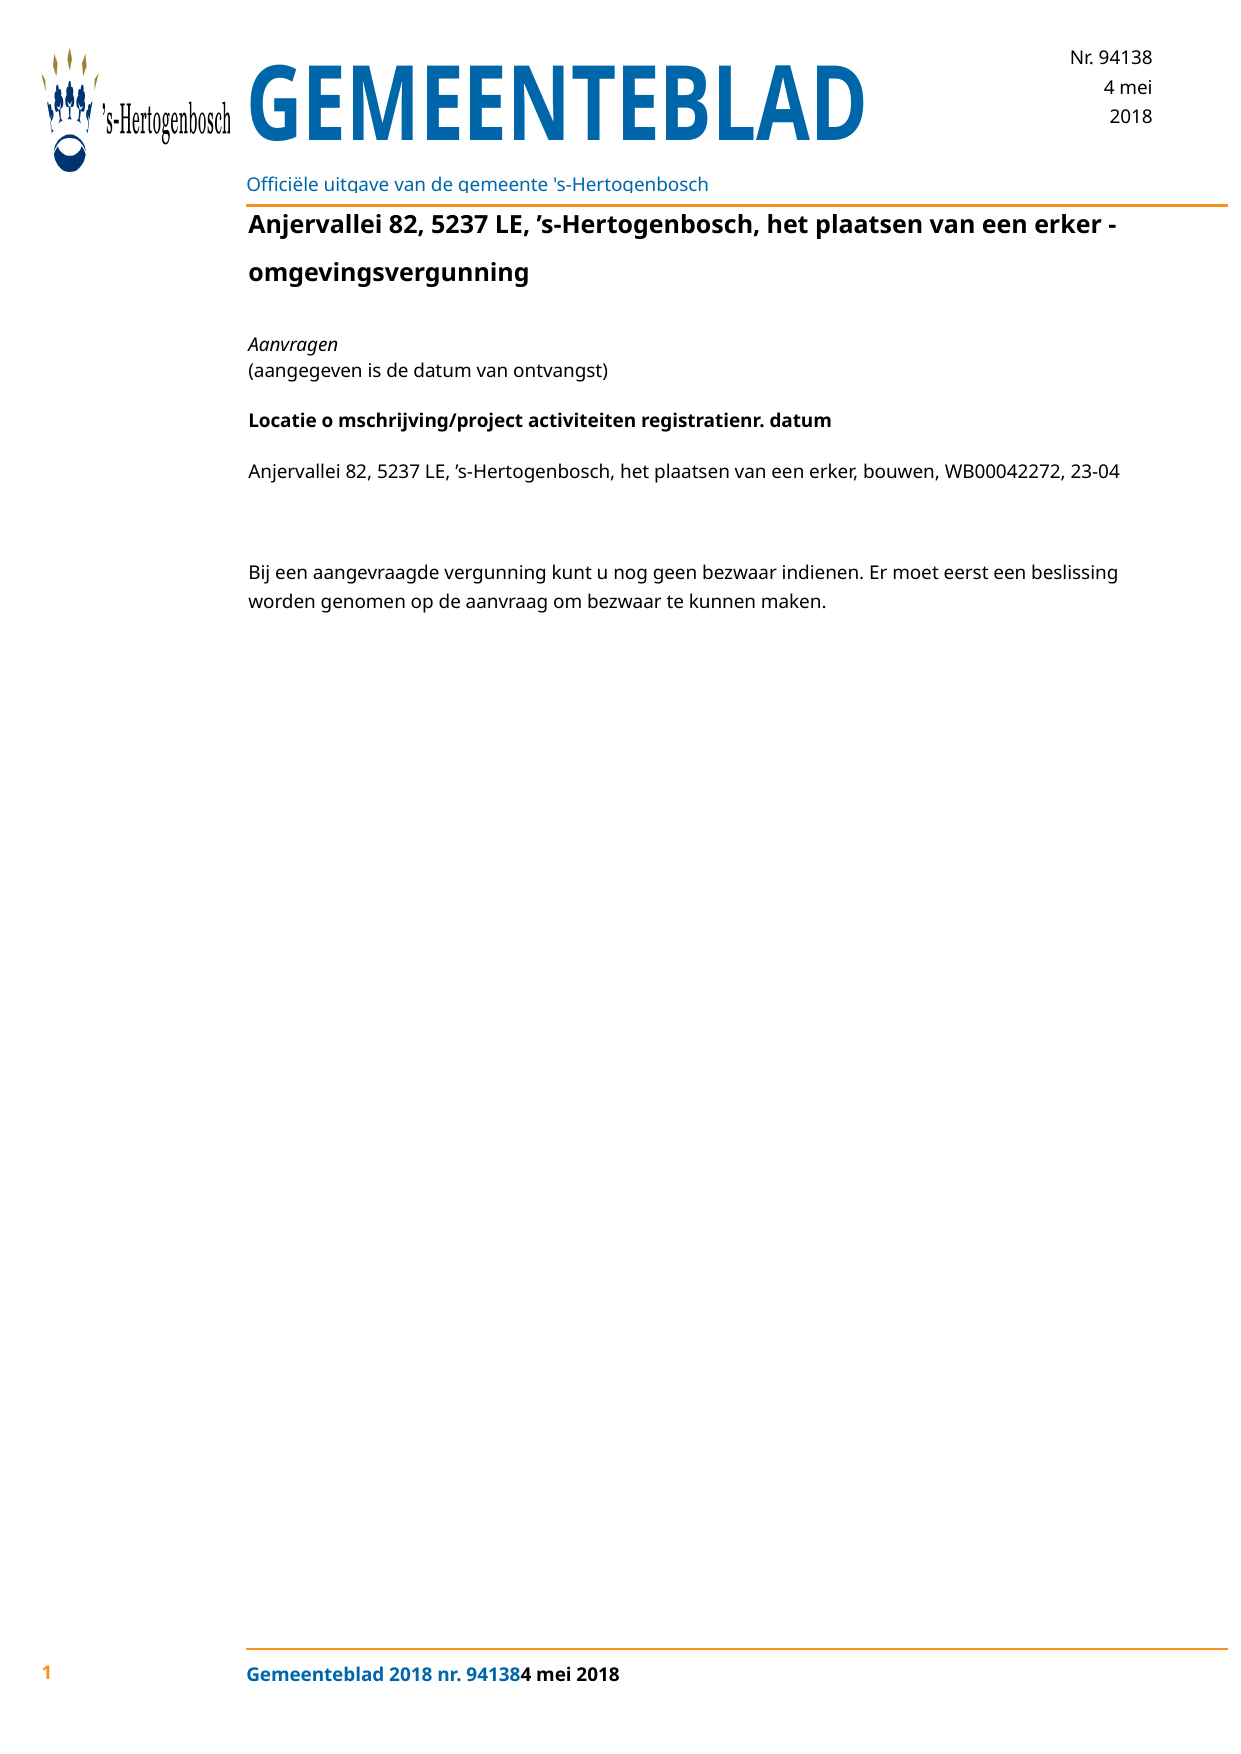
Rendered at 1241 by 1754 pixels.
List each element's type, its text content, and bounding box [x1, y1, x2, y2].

text Anjervallei 82, 5237 LE, ’s-Hertogenbosch, het plaatsen van een erker, bouwen, WB00042272, 23-04 [248, 458, 1152, 484]
text Aanvragen [248, 331, 1152, 357]
text (aangegeven is de datum van ontvangst) [248, 357, 1152, 383]
picture [41, 47, 231, 172]
text Anjervallei 82, 5237 LE, ’s-Hertogenbosch, het plaatsen van een erker - omgevingsvergunning [248, 207, 1152, 288]
text Locatie o mschrijving/project activiteiten registratienr. datum [248, 408, 1152, 433]
text Bij een aangevraagde vergunning kunt u nog geen bezwaar indienen. Er moet eerst een beslissing worden genomen op de aanvraag om bezwaar te kunnen maken. [248, 559, 1152, 614]
